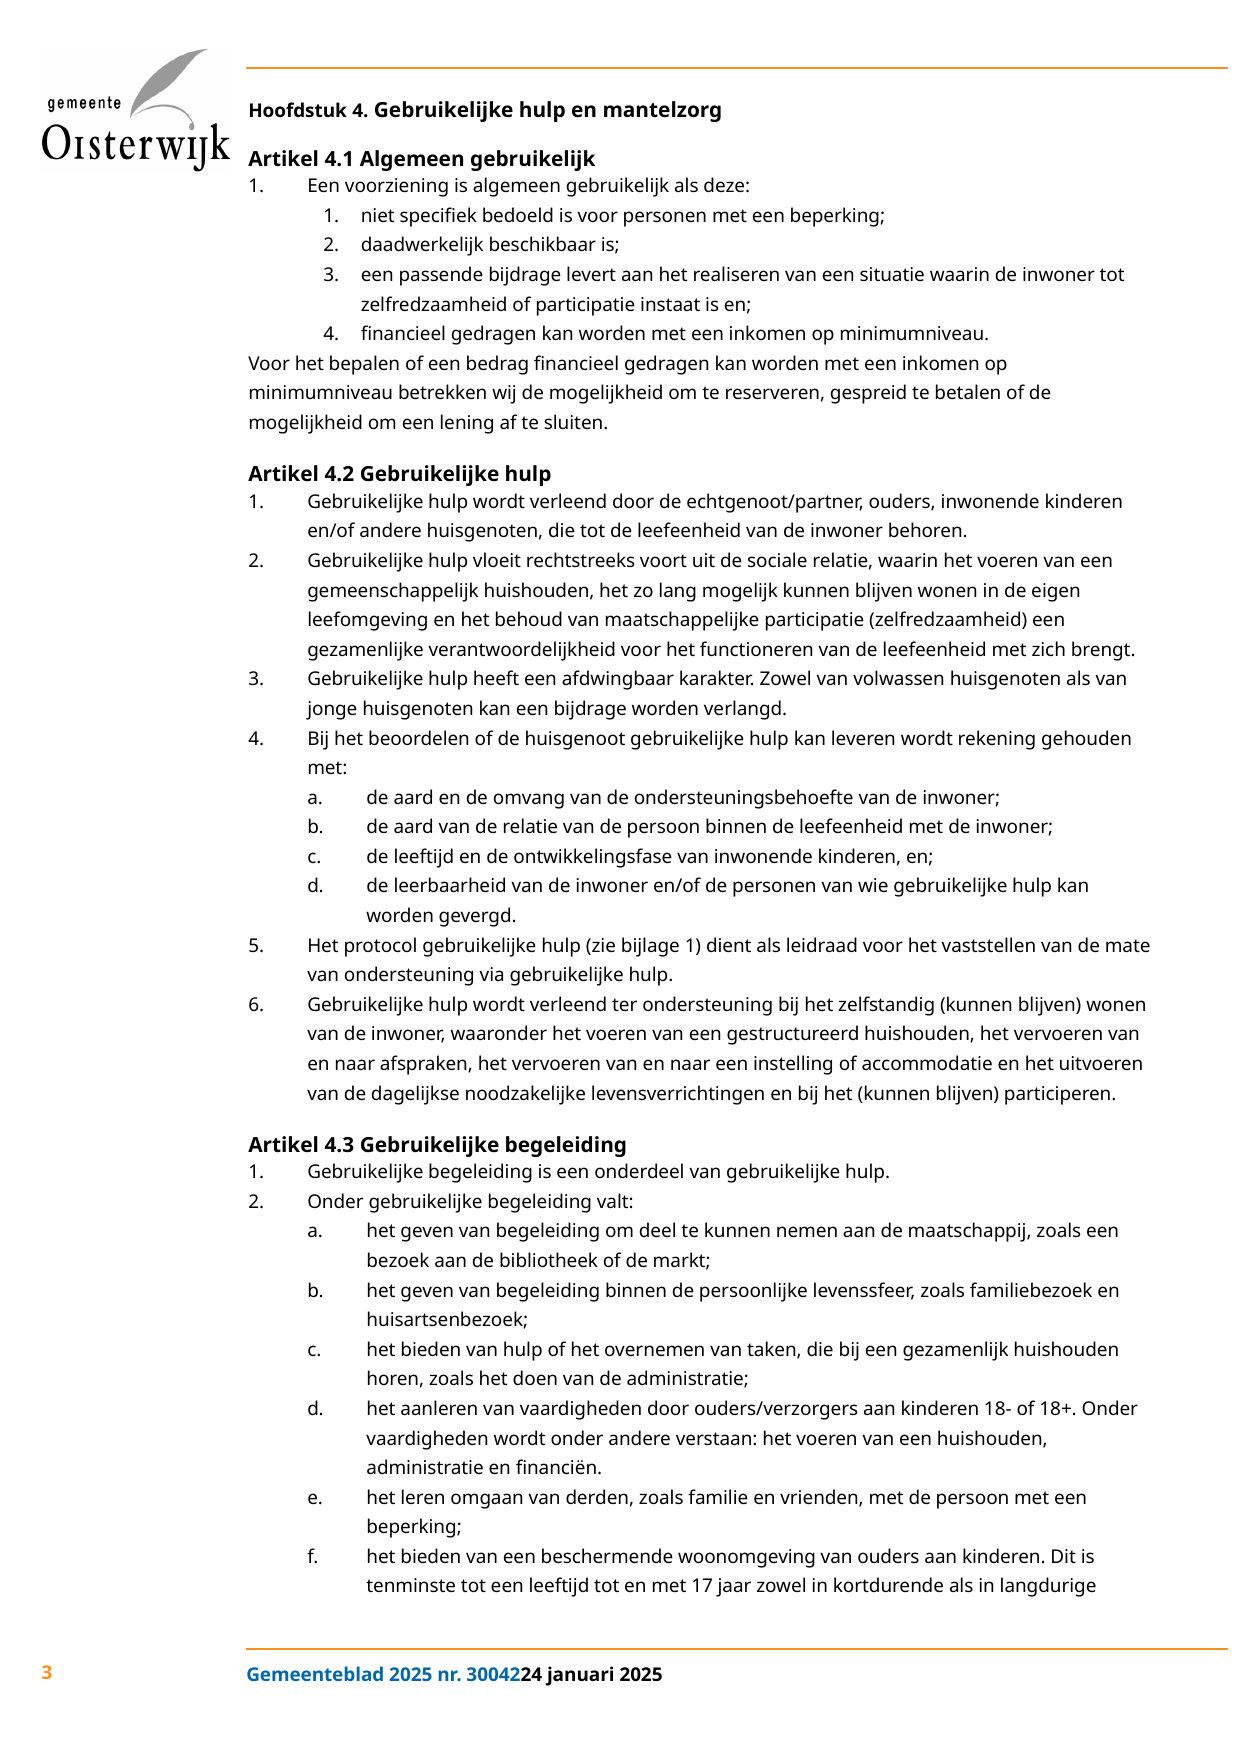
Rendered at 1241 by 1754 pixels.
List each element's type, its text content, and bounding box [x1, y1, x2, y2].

list het bieden van een beschermende woonomgeving van ouders aan kinderen. Dit is tenminste tot een leeftijd tot en met 17 jaar zowel in kortdurende als in langdurige [307, 1543, 1152, 1598]
list Onder gebruikelijke begeleiding valt: [248, 1188, 1152, 1214]
list niet specifiek bedoeld is voor personen met een beperking; [323, 202, 1152, 228]
list Gebruikelijke hulp wordt verleend ter ondersteuning bij het zelfstandig (kunnen blijven) wonen van de inwoner, waaronder het voeren van een gestructureerd huishouden, het vervoeren van en naar afspraken, het vervoeren van en naar een instelling of accommodatie en het uitvoeren van de dagelijkse noodzakelijke levensverrichtingen en bij het (kunnen blijven) participeren. [248, 991, 1152, 1105]
list Gebruikelijke hulp wordt verleend door de echtgenoot/partner, ouders, inwonende kinderen en/of andere huisgenoten, die tot de leefeenheid van de inwoner behoren. [248, 488, 1152, 543]
list het bieden van hulp of het overnemen van taken, die bij een gezamenlijk huishouden horen, zoals het doen van de administratie; [307, 1336, 1152, 1391]
text Artikel 4.3 Gebruikelijke begeleiding [248, 1130, 1152, 1158]
text Hoofdstuk 4. Gebruikelijke hulp en mantelzorg [248, 95, 1152, 123]
list een passende bijdrage levert aan het realiseren van een situatie waarin de inwoner tot zelfredzaamheid of participatie instaat is en; [323, 261, 1152, 317]
list het geven van begeleiding om deel te kunnen nemen aan de maatschappij, zoals een bezoek aan de bibliotheek of de markt; [307, 1218, 1152, 1273]
list Gebruikelijke hulp heeft een afdwingbaar karakter. Zowel van volwassen huisgenoten als van jonge huisgenoten kan een bijdrage worden verlangd. [248, 666, 1152, 721]
picture [41, 47, 231, 172]
list Bij het beoordelen of de huisgenoot gebruikelijke hulp kan leveren wordt rekening gehouden met: [248, 725, 1152, 780]
list de aard en de omvang van de ondersteuningsbehoefte van de inwoner; [307, 784, 1152, 809]
text Artikel 4.1 Algemeen gebruikelijk [248, 144, 1152, 172]
list de leerbaarheid van de inwoner en/of de personen van wie gebruikelijke hulp kan worden gevergd. [307, 873, 1152, 928]
list Het protocol gebruikelijke hulp (zie bijlage 1) dient als leidraad voor het vaststellen van de mate van ondersteuning via gebruikelijke hulp. [248, 932, 1152, 987]
list financieel gedragen kan worden met een inkomen op minimumniveau. [323, 320, 1152, 346]
list het aanleren van vaardigheden door ouders/verzorgers aan kinderen 18- of 18+. Onder vaardigheden wordt onder andere verstaan: het voeren van een huishouden, administratie en financiën. [307, 1395, 1152, 1480]
list het leren omgaan van derden, zoals familie en vrienden, met de persoon met een beperking; [307, 1484, 1152, 1539]
list daadwerkelijk beschikbaar is; [323, 232, 1152, 257]
list Gebruikelijke hulp vloeit rechtstreeks voort uit de sociale relatie, waarin het voeren van een gemeenschappelijk huishouden, het zo lang mogelijk kunnen blijven wonen in de eigen leefomgeving en het behoud van maatschappelijke participatie (zelfredzaamheid) een gezamenlijke verantwoordelijkheid voor het functioneren van de leefeenheid met zich brengt. [248, 547, 1152, 662]
list het geven van begeleiding binnen de persoonlijke levenssfeer, zoals familiebezoek en huisartsenbezoek; [307, 1277, 1152, 1332]
list Gebruikelijke begeleiding is een onderdeel van gebruikelijke hulp. [248, 1158, 1152, 1184]
list de leeftijd en de ontwikkelingsfase van inwonende kinderen, en; [307, 843, 1152, 869]
text Artikel 4.2 Gebruikelijke hulp [248, 459, 1152, 488]
text Voor het bepalen of een bedrag financieel gedragen kan worden met een inkomen op minimumniveau betrekken wij de mogelijkheid om te reserveren, gespreid te betalen of de mogelijkheid om een lening af te sluiten. [248, 350, 1152, 435]
list de aard van de relatie van de persoon binnen de leefeenheid met de inwoner; [307, 813, 1152, 839]
list Een voorziening is algemeen gebruikelijk als deze: [248, 172, 1152, 198]
